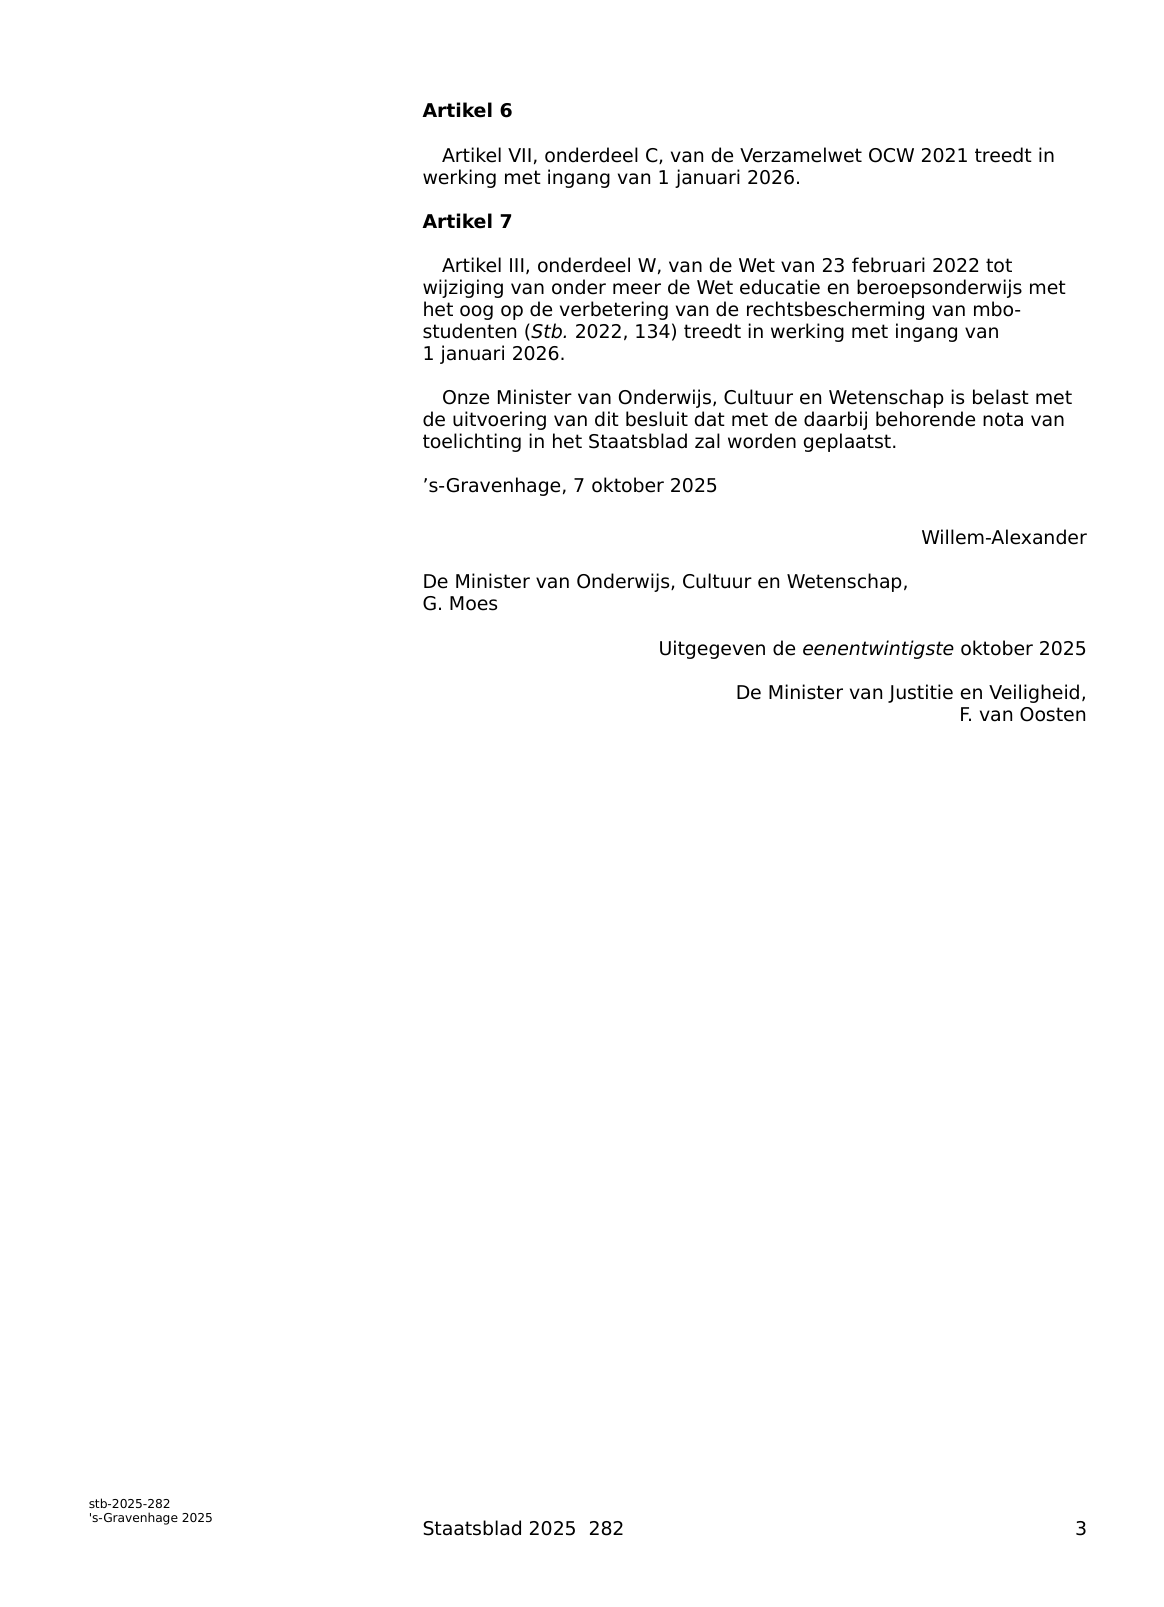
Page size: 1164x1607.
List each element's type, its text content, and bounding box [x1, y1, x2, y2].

text De Minister van Onderwijs, Cultuur en Wetenschap, G. Moes [422, 571, 1087, 615]
text De Minister van Justitie en Veiligheid, F. van Oosten [422, 682, 1087, 726]
text Artikel VII, onderdeel C, van de Verzamelwet OCW 2021 treedt in werking met ingang van 1 januari 2026. [422, 144, 1087, 188]
subtitle Artikel 7 [422, 211, 1087, 233]
text Onze Minister van Onderwijs, Cultuur en Wetenschap is belast met de uitvoering van dit besluit dat met de daarbij behorende nota van toelichting in het Staatsblad zal worden geplaatst. [422, 387, 1087, 453]
text ’s-Gravenhage, 7 oktober 2025 [422, 475, 1087, 497]
text Artikel III, onderdeel W, van de Wet van 23 februari 2022 tot wijziging van onder meer de Wet educatie en beroepsonderwijs met het oog op de verbetering van de rechtsbescherming van mbo-studenten (Stb. 2022, 134) treedt in werking met ingang van 1 januari 2026. [422, 255, 1087, 365]
text 's-Gravenhage 2025 [88, 1511, 323, 1525]
subtitle Artikel 6 [422, 100, 1087, 122]
text stb-2025-282 [88, 1497, 323, 1511]
text Willem-Alexander [422, 527, 1087, 549]
text Uitgegeven de eenentwintigste oktober 2025 [422, 637, 1087, 659]
